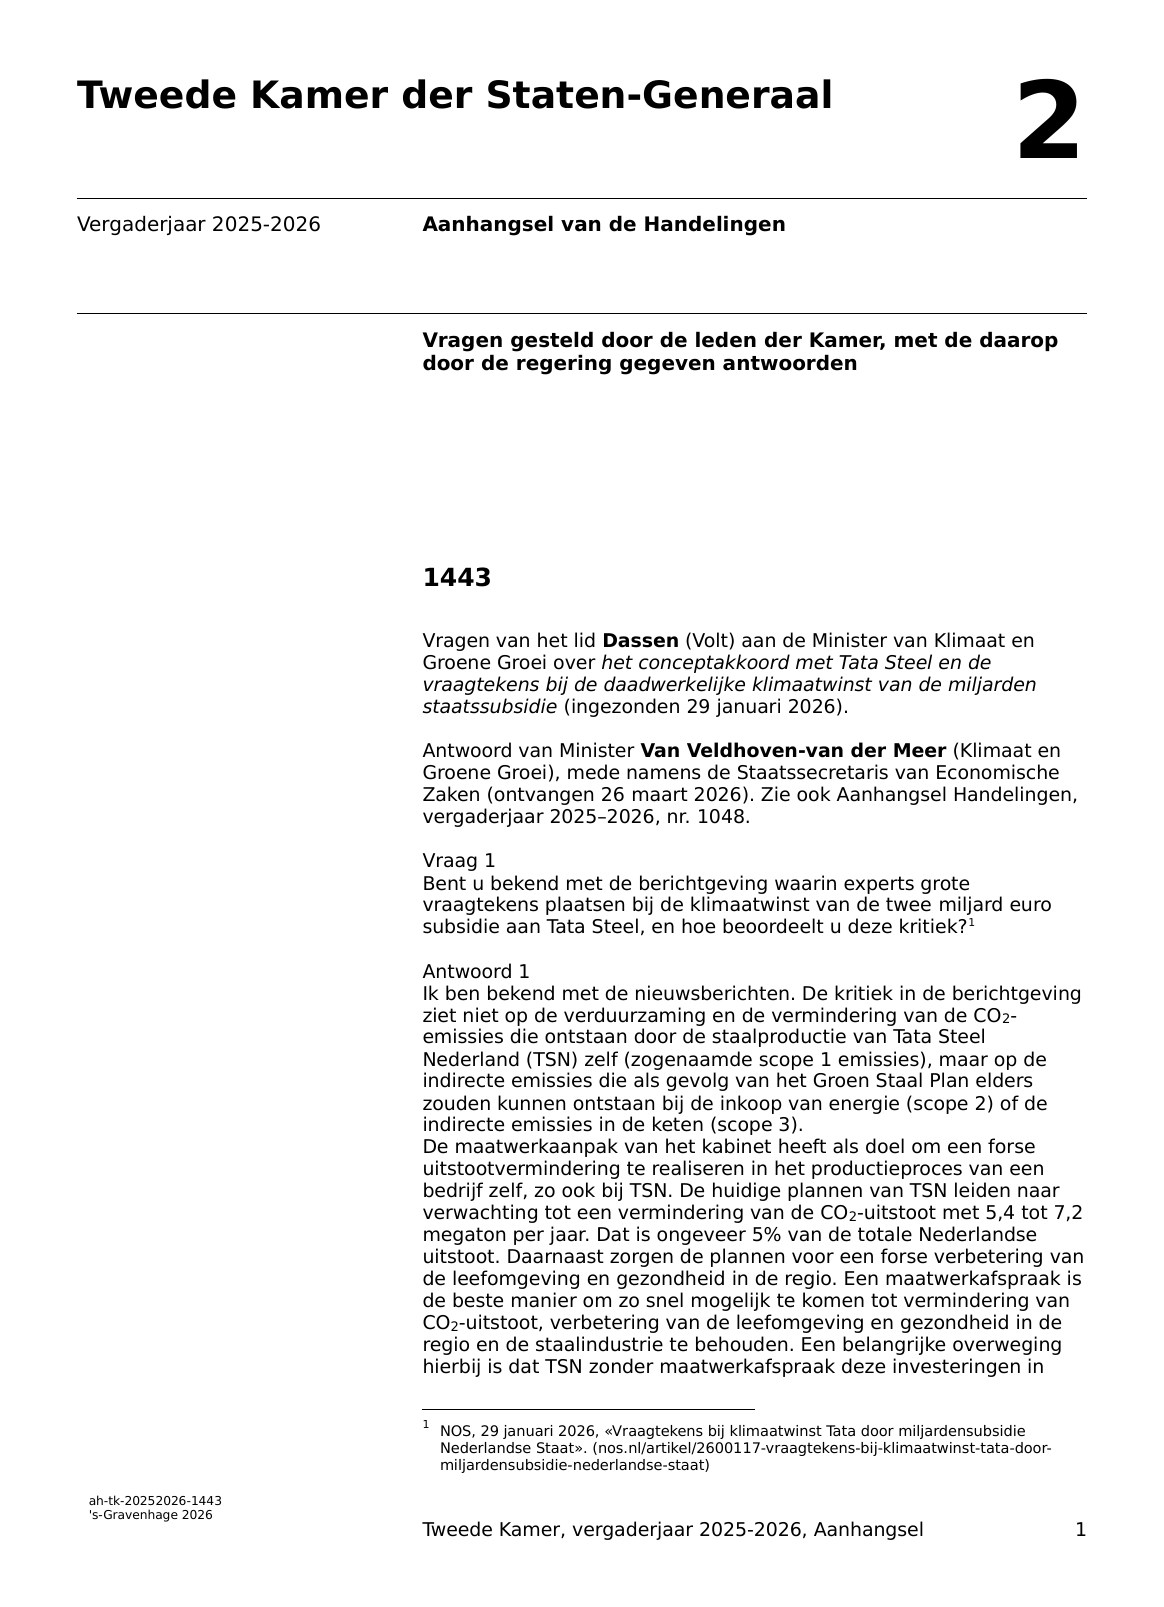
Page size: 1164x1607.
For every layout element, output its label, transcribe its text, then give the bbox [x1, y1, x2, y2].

text Vragen van het lid Dassen (Volt) aan de Minister van Klimaat en Groene Groei over het conceptakkoord met Tata Steel en de vraagtekens bij de daadwerkelijke klimaatwinst van de miljarden staatssubsidie (ingezonden 29 januari 2026). [422, 630, 1087, 718]
text 1443 [422, 563, 1087, 592]
text Bent u bekend met de berichtgeving waarin experts grote vraagtekens plaatsen bij de klimaatwinst van de twee miljard euro subsidie aan Tata Steel, en hoe beoordeelt u deze kritiek? [422, 872, 1087, 938]
table_header 2 [886, 59, 1087, 198]
text De maatwerkaanpak van het kabinet heeft als doel om een forse uitstootvermindering te realiseren in het productieproces van een bedrijf zelf, zo ook bij TSN. De huidige plannen van TSN leiden naar verwachting tot een vermindering van de CO2-uitstoot met 5,4 tot 7,2 megaton per jaar. Dat is ongeveer 5% van de totale Nederlandse uitstoot. Daarnaast zorgen de plannen voor een forse verbetering van de leefomgeving en gezondheid in de regio. Een maatwerkafspraak is de beste manier om zo snel mogelijk te komen tot vermindering van CO2-uitstoot, verbetering van de leefomgeving en gezondheid in de regio en de staalindustrie te behouden. Een belangrijke overweging hierbij is dat TSN zonder maatwerkafspraak deze investeringen in [422, 1136, 1087, 1378]
table_header Tweede Kamer der Staten-Generaal [77, 59, 886, 198]
text Antwoord van Minister Van Veldhoven-van der Meer (Klimaat en Groene Groei), mede namens de Staatssecretaris van Economische Zaken (ontvangen 26 maart 2026). Zie ook Aanhangsel Handelingen, vergaderjaar 2025–2026, nr. 1048. [422, 740, 1087, 828]
text Antwoord 1 [422, 961, 1087, 982]
text Vraag 1 [422, 850, 1087, 872]
table_cell Vragen gesteld door de leden der Kamer, met de daarop door de regering gegeven antwoorden [422, 314, 1087, 375]
table_cell Vergaderjaar 2025-2026 [77, 199, 422, 313]
text NOS, 29 januari 2026, «Vraagtekens bij klimaatwinst Tata door miljardensubsidie Nederlandse Staat». (nos.nl/artikel/2600117-vraagtekens-bij-klimaatwinst-tata-door-miljardensubsidie-nederlandse-staat) [422, 1418, 1087, 1474]
text Ik ben bekend met de nieuwsberichten. De kritiek in de berichtgeving ziet niet op de verduurzaming en de vermindering van de CO2-emissies die ontstaan door de staalproductie van Tata Steel Nederland (TSN) zelf (zogenaamde scope 1 emissies), maar op de indirecte emissies die als gevolg van het Groen Staal Plan elders zouden kunnen ontstaan bij de inkoop van energie (scope 2) of de indirecte emissies in de keten (scope 3). [422, 982, 1087, 1136]
table_cell Aanhangsel van de Handelingen [422, 199, 1087, 313]
table_cell [77, 314, 422, 375]
text ah-tk-20252026-1443 [88, 1494, 323, 1508]
text 's-Gravenhage 2026 [88, 1508, 323, 1522]
